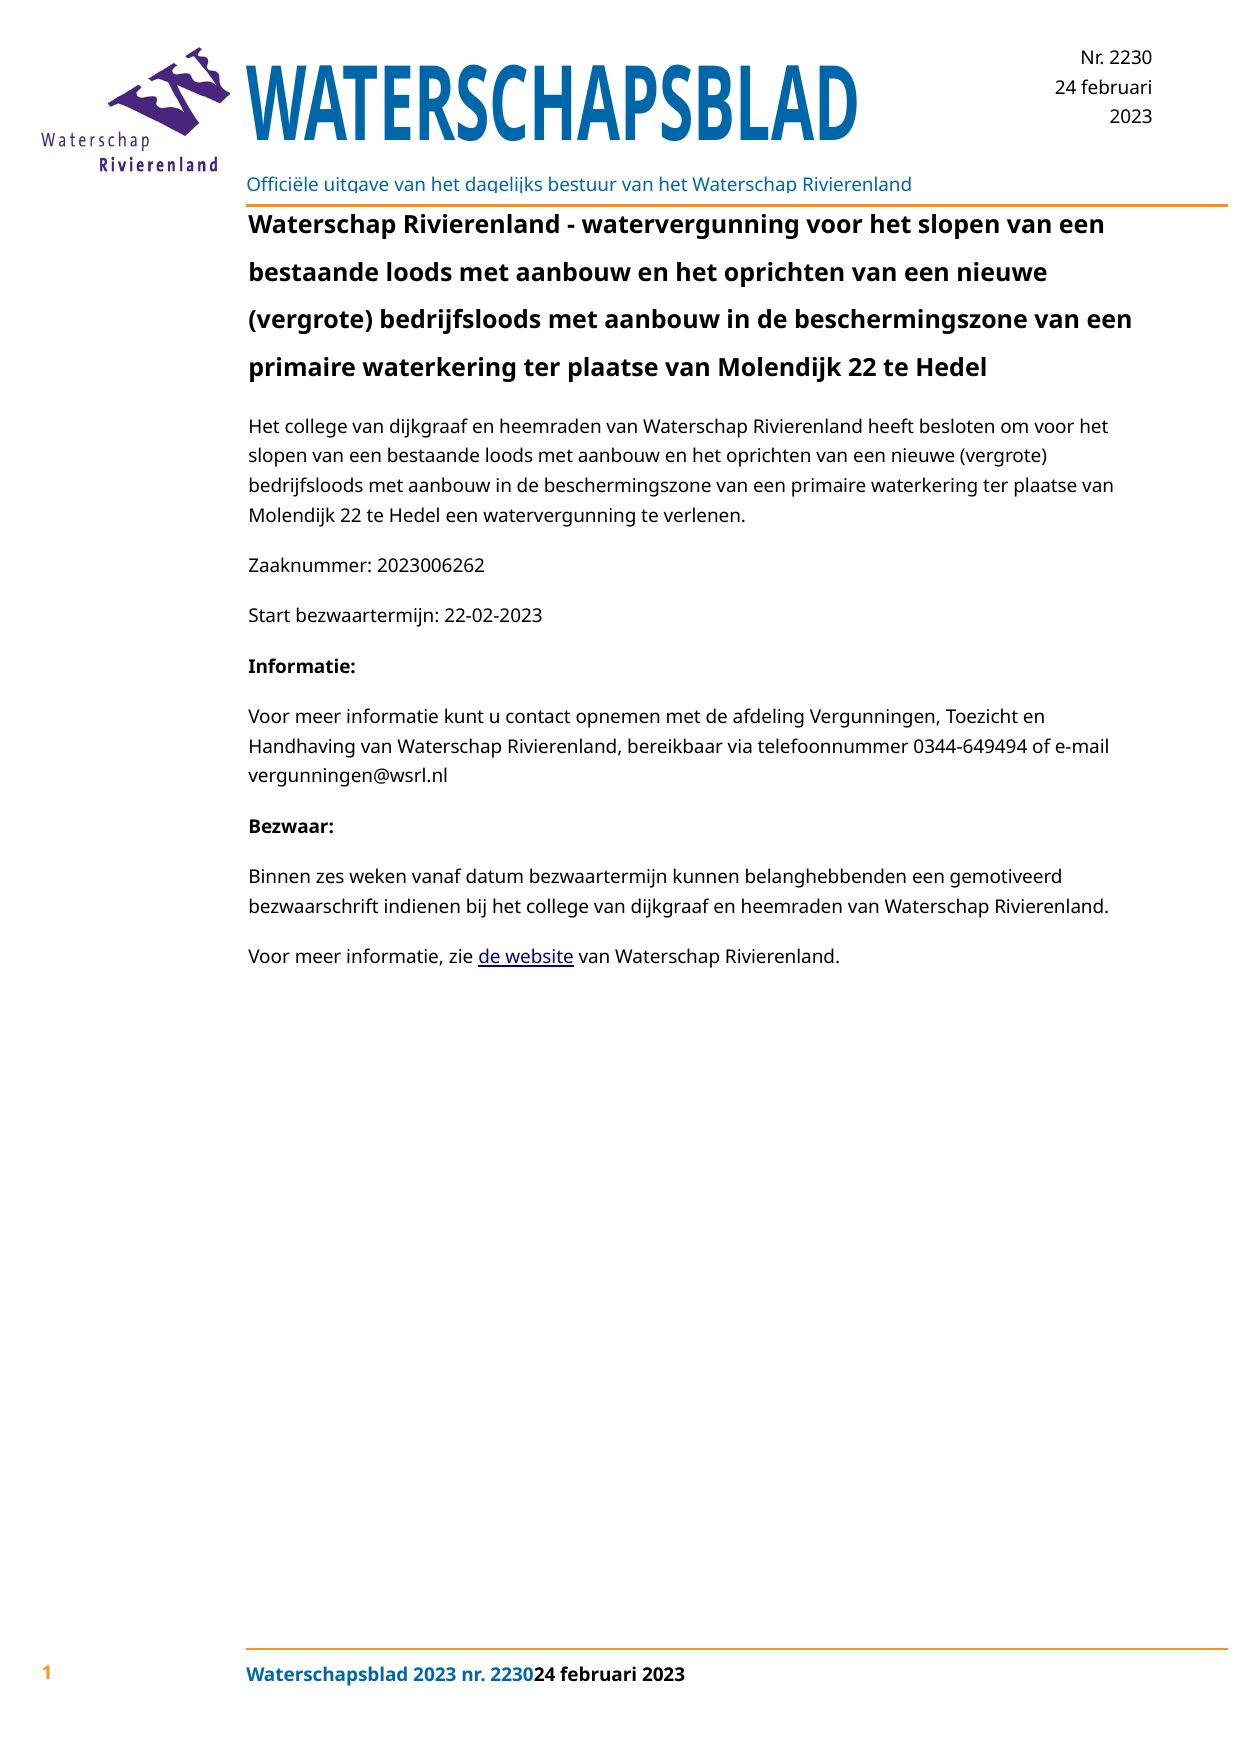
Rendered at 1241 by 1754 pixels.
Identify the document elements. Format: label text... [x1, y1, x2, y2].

text Start bezwaartermijn: 22-02-2023 [248, 603, 1152, 628]
text Het college van dijkgraaf en heemraden van Waterschap Rivierenland heeft besloten om voor het slopen van een bestaande loods met aanbouw en het oprichten van een nieuwe (vergrote) bedrijfsloods met aanbouw in de beschermingszone van een primaire waterkering ter plaatse van Molendijk 22 te Hedel een watervergunning te verlenen. [248, 413, 1152, 528]
text Zaaknummer: 2023006262 [248, 552, 1152, 578]
text Voor meer informatie kunt u contact opnemen met de afdeling Vergunningen, Toezicht en Handhaving van Waterschap Rivierenland, bereikbaar via telefoonnummer 0344-649494 of e-mail vergunningen@wsrl.nl [248, 703, 1152, 788]
text Informatie: [248, 653, 1152, 679]
text Bezwaar: [248, 813, 1152, 839]
picture [41, 47, 231, 172]
text Binnen zes weken vanaf datum bezwaartermijn kunnen belanghebbenden een gemotiveerd bezwaarschrift indienen bij het college van dijkgraaf en heemraden van Waterschap Rivierenland. [248, 863, 1152, 919]
text Voor meer informatie, zie de website van Waterschap Rivierenland. [248, 943, 1152, 969]
text Waterschap Rivierenland - watervergunning voor het slopen van een bestaande loods met aanbouw en het oprichten van een nieuwe (vergrote) bedrijfsloods met aanbouw in de beschermingszone van een primaire waterkering ter plaatse van Molendijk 22 te Hedel [248, 207, 1152, 384]
